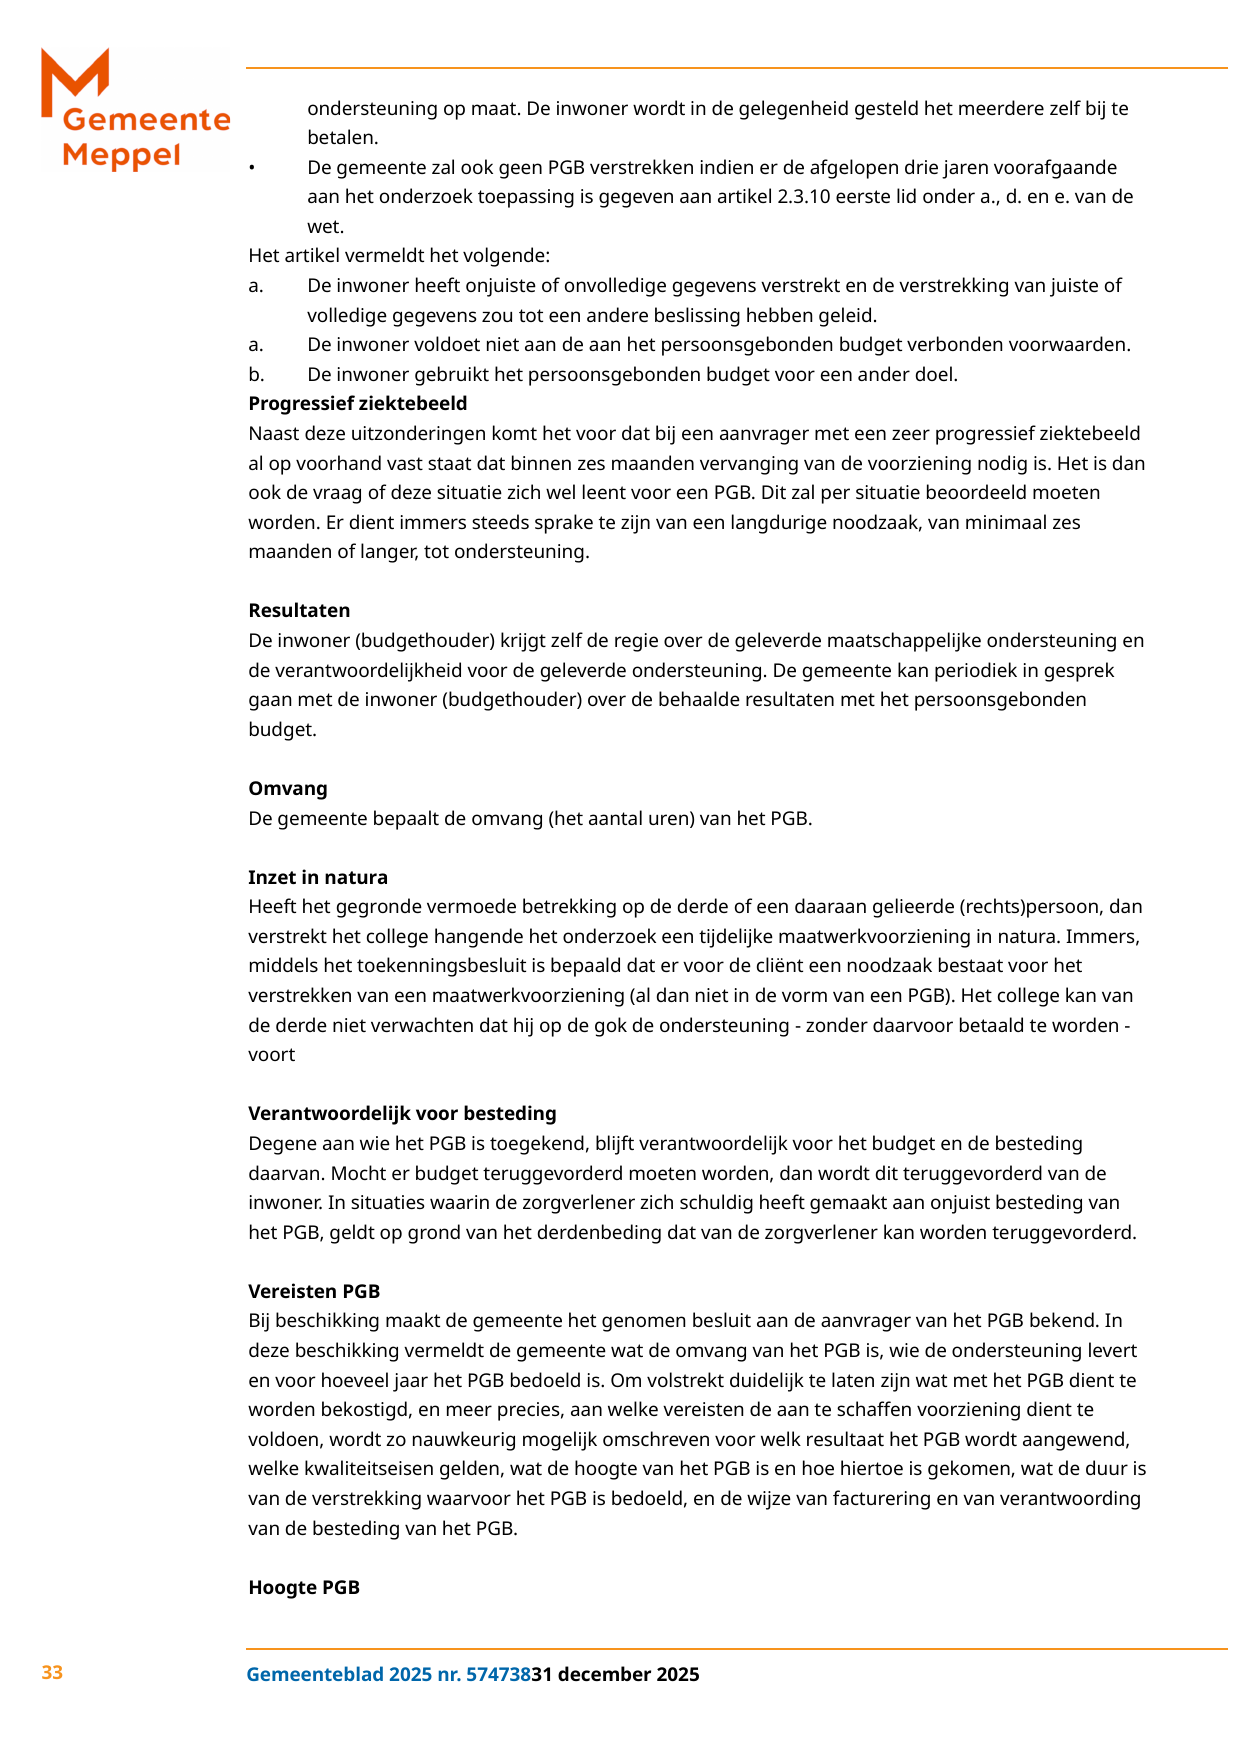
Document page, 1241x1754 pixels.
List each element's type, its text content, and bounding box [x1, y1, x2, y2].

text De gemeente bepaalt de omvang (het aantal uren) van het PGB. [248, 805, 1152, 831]
text Naast deze uitzonderingen komt het voor dat bij een aanvrager met een zeer progressief ziektebeeld al op voorhand vast staat dat binnen zes maanden vervanging van de voorziening nodig is. Het is dan ook de vraag of deze situatie zich wel leent voor een PGB. Dit zal per situatie beoordeeld moeten worden. Er dient immers steeds sprake te zijn van een langdurige noodzaak, van minimaal zes maanden of langer, tot ondersteuning. [248, 420, 1152, 564]
text Bij beschikking maakt de gemeente het genomen besluit aan de aanvrager van het PGB bekend. In deze beschikking vermeldt de gemeente wat de omvang van het PGB is, wie de ondersteuning levert en voor hoeveel jaar het PGB bedoeld is. Om volstrekt duidelijk te laten zijn wat met het PGB dient te worden bekostigd, en meer precies, aan welke vereisten de aan te schaffen voorziening dient te voldoen, wordt zo nauwkeurig mogelijk omschreven voor welk resultaat het PGB wordt aangewend, welke kwaliteitseisen gelden, wat de hoogte van het PGB is en hoe hiertoe is gekomen, wat de duur is van de verstrekking waarvoor het PGB is bedoeld, en de wijze van facturering en van verantwoording van de besteding van het PGB. [248, 1308, 1152, 1541]
text Resultaten [248, 598, 1152, 623]
text Verantwoordelijk voor besteding [248, 1101, 1152, 1126]
text Het artikel vermeldt het volgende: [248, 243, 1152, 268]
list ondersteuning op maat. De inwoner wordt in de gelegenheid gesteld het meerdere zelf bij te betalen. [248, 95, 1152, 150]
text Hoogte PGB [248, 1574, 1152, 1600]
text Omvang [248, 775, 1152, 801]
text De inwoner (budgethouder) krijgt zelf de regie over de geleverde maatschappelijke ondersteuning en de verantwoordelijkheid voor de geleverde ondersteuning. De gemeente kan periodiek in gesprek gaan met de inwoner (budgethouder) over de behaalde resultaten met het persoonsgebonden budget. [248, 627, 1152, 742]
picture [41, 47, 231, 172]
text Vereisten PGB [248, 1278, 1152, 1304]
text Progressief ziektebeeld [248, 391, 1152, 416]
list De inwoner gebruikt het persoonsgebonden budget voor een ander doel. [248, 361, 1152, 387]
list De gemeente zal ook geen PGB verstrekken indien er de afgelopen drie jaren voorafgaande aan het onderzoek toepassing is gegeven aan artikel 2.3.10 eerste lid onder a., d. en e. van de wet. [248, 154, 1152, 239]
text Degene aan wie het PGB is toegekend, blijft verantwoordelijk voor het budget en de besteding daarvan. Mocht er budget teruggevorderd moeten worden, dan wordt dit teruggevorderd van de inwoner. In situaties waarin de zorgverlener zich schuldig heeft gemaakt aan onjuist besteding van het PGB, geldt op grond van het derdenbeding dat van de zorgverlener kan worden teruggevorderd. [248, 1130, 1152, 1245]
text Heeft het gegronde vermoede betrekking op de derde of een daaraan gelieerde (rechts)persoon, dan verstrekt het college hangende het onderzoek een tijdelijke maatwerkvoorziening in natura. Immers, middels het toekenningsbesluit is bepaald dat er voor de cliënt een noodzaak bestaat voor het verstrekken van een maatwerkvoorziening (al dan niet in de vorm van een PGB). Het college kan van de derde niet verwachten dat hij op de gok de ondersteuning - zonder daarvoor betaald te worden - voort [248, 893, 1152, 1067]
list De inwoner heeft onjuiste of onvolledige gegevens verstrekt en de verstrekking van juiste of volledige gegevens zou tot een andere beslissing hebben geleid. [248, 272, 1152, 328]
list De inwoner voldoet niet aan de aan het persoonsgebonden budget verbonden voorwaarden. [248, 331, 1152, 357]
text Inzet in natura [248, 864, 1152, 890]
